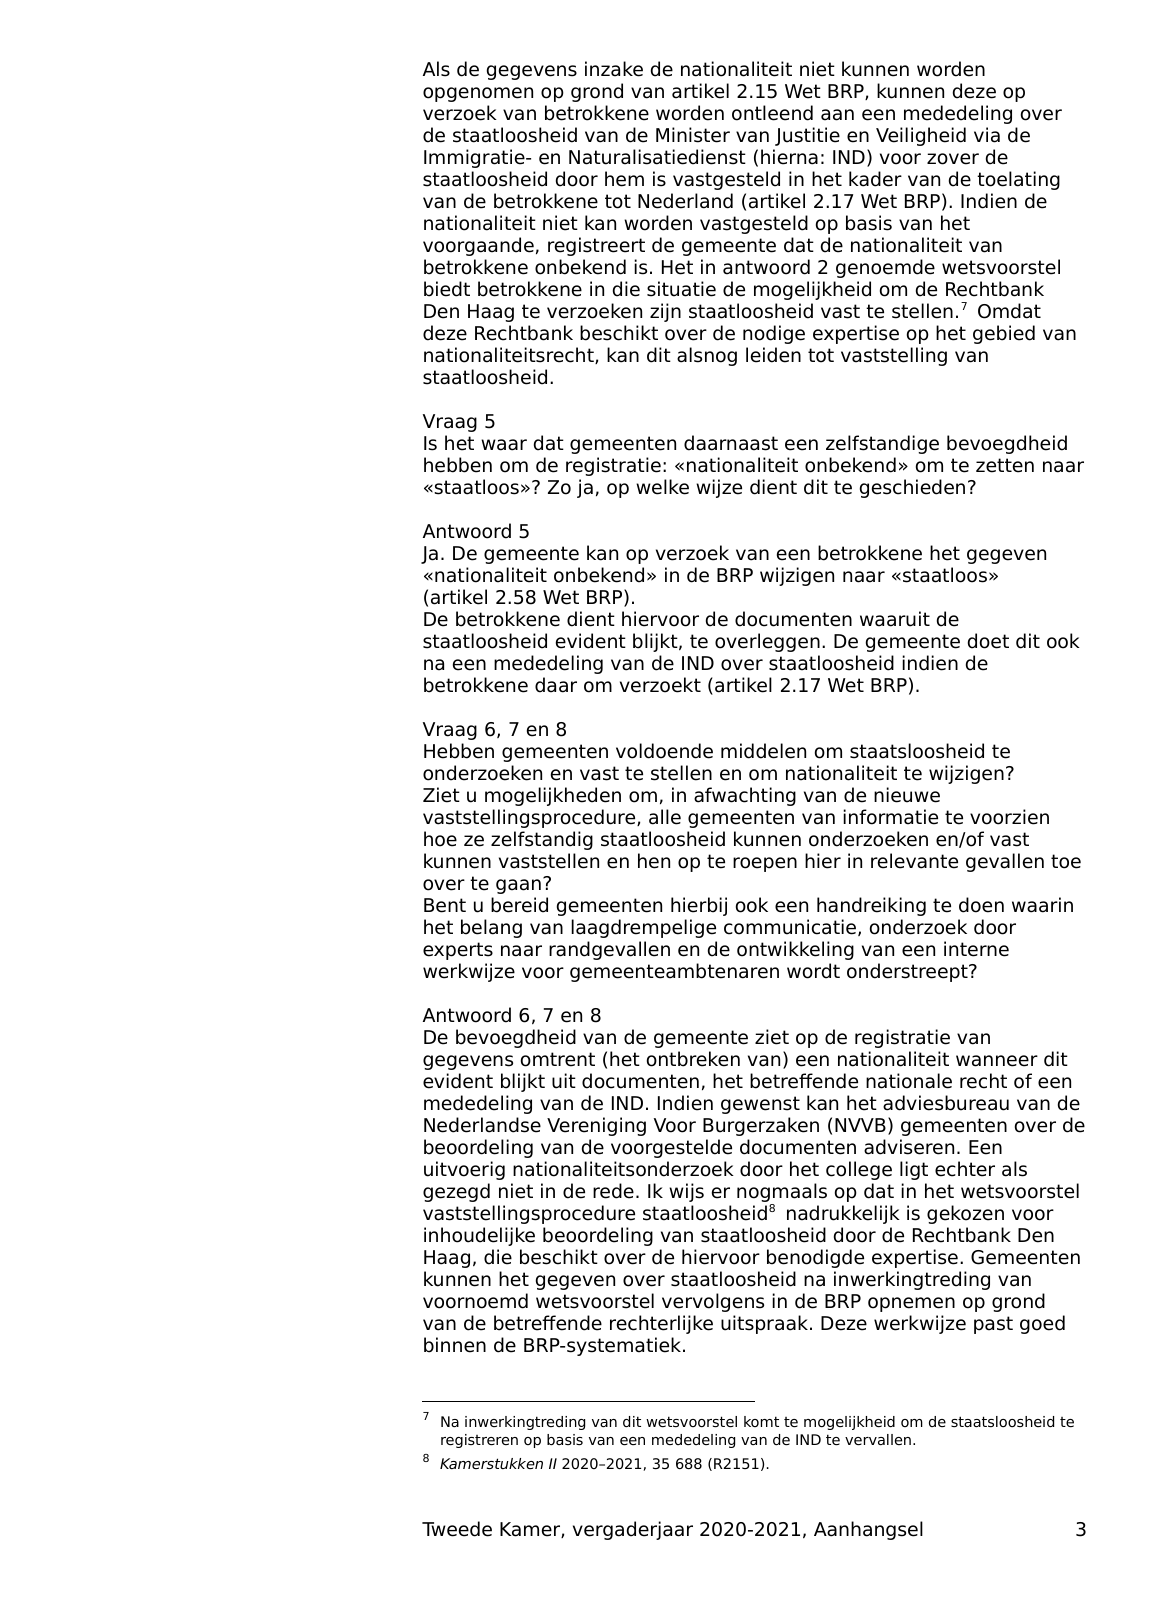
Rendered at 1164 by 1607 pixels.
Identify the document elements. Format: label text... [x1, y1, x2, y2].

text Vraag 6, 7 en 8 [422, 719, 1087, 741]
text Hebben gemeenten voldoende middelen om staatsloosheid te onderzoeken en vast te stellen en om nationaliteit te wijzigen? [422, 741, 1087, 785]
text Kamerstukken II 2020–2021, 35 688 (R2151). [422, 1452, 1087, 1474]
text Als de gegevens inzake de nationaliteit niet kunnen worden opgenomen op grond van artikel 2.15 Wet BRP, kunnen deze op verzoek van betrokkene worden ontleend aan een mededeling over de staatloosheid van de Minister van Justitie en Veiligheid via de Immigratie- en Naturalisatiedienst (hierna: IND) voor zover de staatloosheid door hem is vastgesteld in het kader van de toelating van de betrokkene tot Nederland (artikel 2.17 Wet BRP). Indien de nationaliteit niet kan worden vastgesteld op basis van het voorgaande, registreert de gemeente dat de nationaliteit van betrokkene onbekend is. Het in antwoord 2 genoemde wetsvoorstel biedt betrokkene in die situatie de mogelijkheid om de Rechtbank Den Haag te verzoeken zijn staatloosheid vast te stellen. Omdat deze Rechtbank beschikt over de nodige expertise op het gebied van nationaliteitsrecht, kan dit alsnog leiden tot vaststelling van staatloosheid. [422, 59, 1087, 389]
text Na inwerkingtreding van dit wetsvoorstel komt te mogelijkheid om de staatsloosheid te registreren op basis van een mededeling van de IND te vervallen. [422, 1410, 1087, 1449]
text Bent u bereid gemeenten hierbij ook een handreiking te doen waarin het belang van laagdrempelige communicatie, onderzoek door experts naar randgevallen en de ontwikkeling van een interne werkwijze voor gemeenteambtenaren wordt onderstreept? [422, 895, 1087, 983]
text De betrokkene dient hiervoor de documenten waaruit de staatloosheid evident blijkt, te overleggen. De gemeente doet dit ook na een mededeling van de IND over staatloosheid indien de betrokkene daar om verzoekt (artikel 2.17 Wet BRP). [422, 609, 1087, 697]
text Is het waar dat gemeenten daarnaast een zelfstandige bevoegdheid hebben om de registratie: «nationaliteit onbekend» om te zetten naar «staatloos»? Zo ja, op welke wijze dient dit te geschieden? [422, 433, 1087, 499]
text Ja. De gemeente kan op verzoek van een betrokkene het gegeven «nationaliteit onbekend» in de BRP wijzigen naar «staatloos» (artikel 2.58 Wet BRP). [422, 543, 1087, 609]
text De bevoegdheid van de gemeente ziet op de registratie van gegevens omtrent (het ontbreken van) een nationaliteit wanneer dit evident blijkt uit documenten, het betreffende nationale recht of een mededeling van de IND. Indien gewenst kan het adviesbureau van de Nederlandse Vereniging Voor Burgerzaken (NVVB) gemeenten over de beoordeling van de voorgestelde documenten adviseren. Een uitvoerig nationaliteitsonderzoek door het college ligt echter als gezegd niet in de rede. Ik wijs er nogmaals op dat in het wetsvoorstel vaststellingsprocedure staatloosheid nadrukkelijk is gekozen voor inhoudelijke beoordeling van staatloosheid door de Rechtbank Den Haag, die beschikt over de hiervoor benodigde expertise. Gemeenten kunnen het gegeven over staatloosheid na inwerkingtreding van voornoemd wetsvoorstel vervolgens in de BRP opnemen op grond van de betreffende rechterlijke uitspraak. Deze werkwijze past goed binnen de BRP-systematiek. [422, 1027, 1087, 1357]
text Ziet u mogelijkheden om, in afwachting van de nieuwe vaststellingsprocedure, alle gemeenten van informatie te voorzien hoe ze zelfstandig staatloosheid kunnen onderzoeken en/of vast kunnen vaststellen en hen op te roepen hier in relevante gevallen toe over te gaan? [422, 785, 1087, 895]
text Vraag 5 [422, 411, 1087, 433]
text Antwoord 5 [422, 521, 1087, 543]
text Antwoord 6, 7 en 8 [422, 1005, 1087, 1027]
